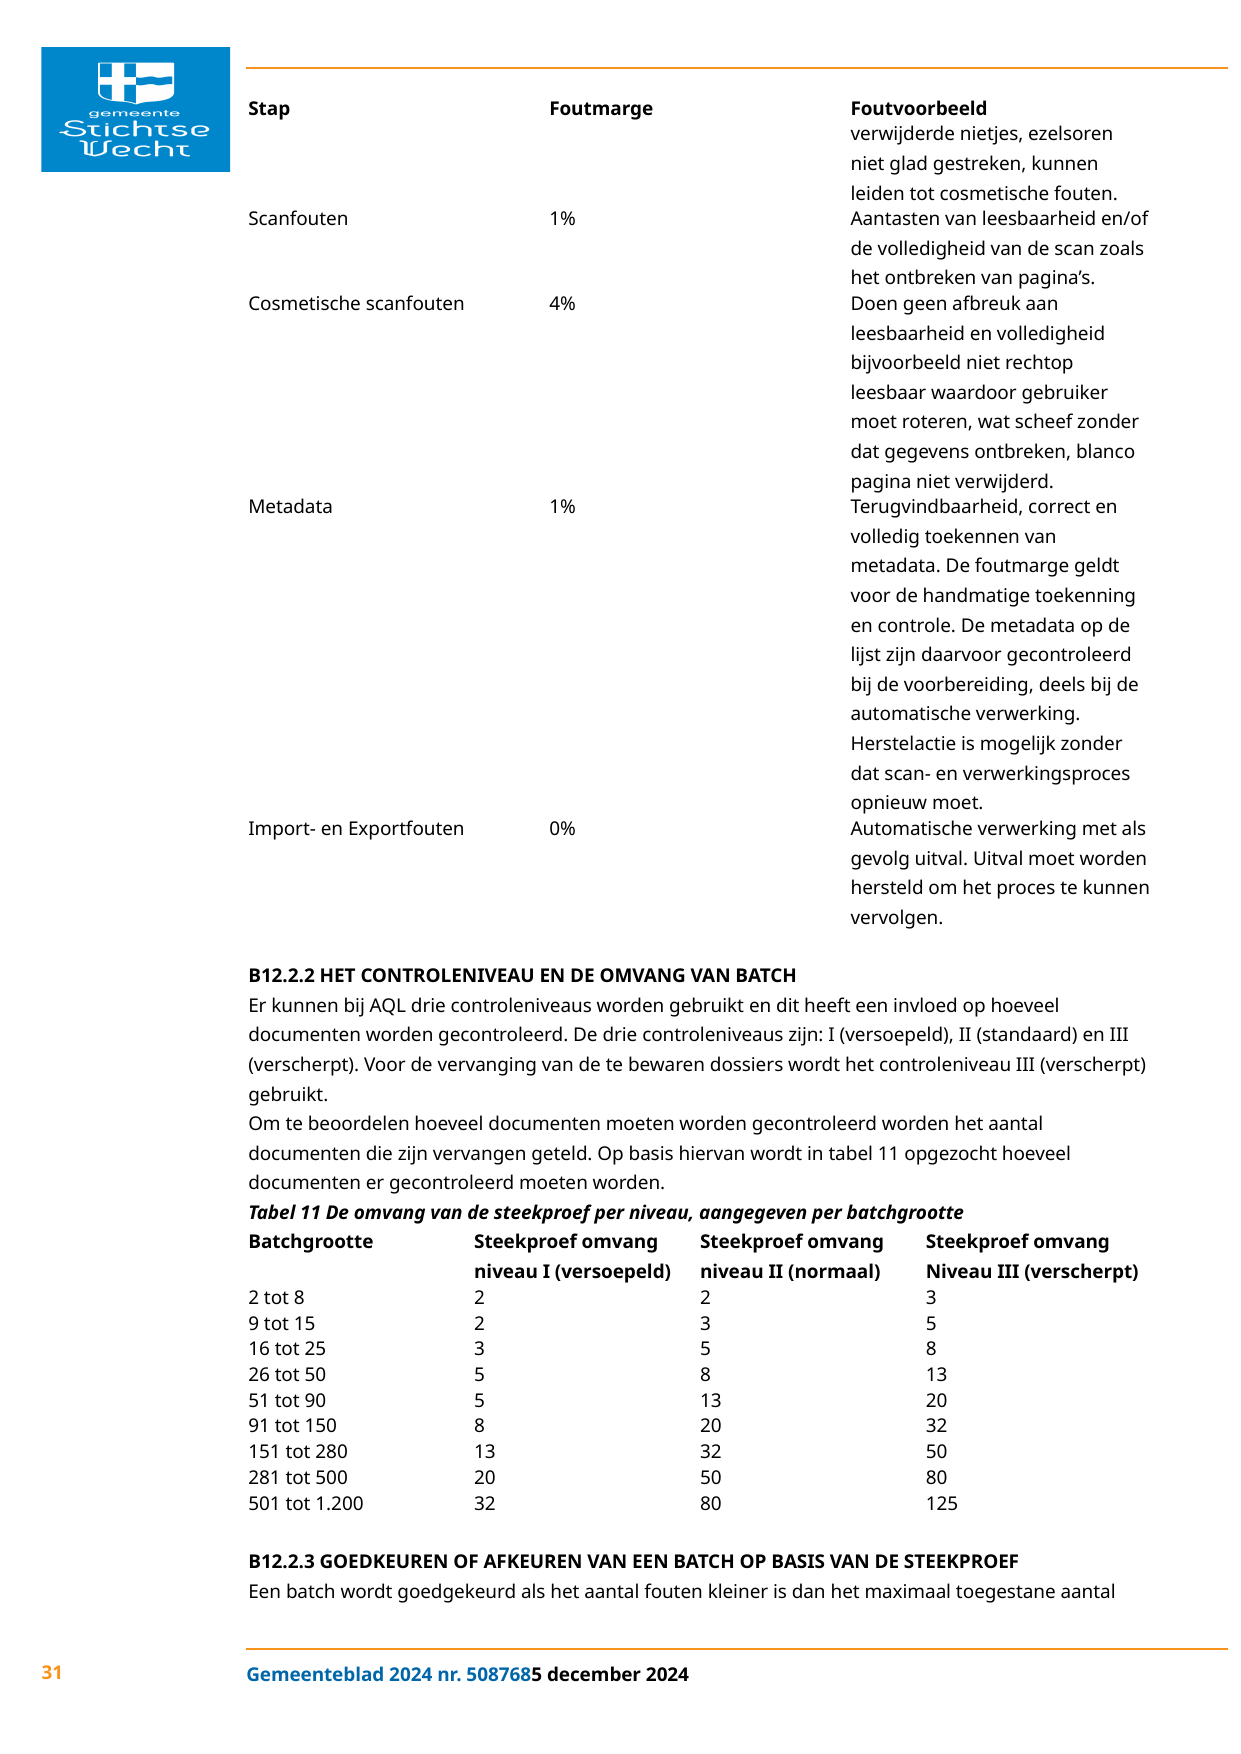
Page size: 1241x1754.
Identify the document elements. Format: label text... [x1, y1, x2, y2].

table_cell 32 [926, 1413, 1152, 1438]
table_cell Doen geen afbreuk aan leesbaarheid en volledigheid bijvoorbeeld niet rechtop leesbaar waardoor gebruiker moet roteren, wat scheef zonder dat gegevens ontbreken, blanco pagina niet verwijderd. [850, 290, 1152, 493]
table_cell 32 [474, 1490, 700, 1516]
table_cell verwijderde nietjes, ezelsoren niet glad gestreken, kunnen leiden tot cosmetische fouten. [850, 121, 1152, 205]
table_header Steekproef omvang Niveau III (verscherpt) [926, 1229, 1152, 1284]
table_cell 5 [926, 1310, 1152, 1336]
picture [99, 63, 135, 101]
table_cell 0% [549, 815, 850, 929]
table_cell 8 [700, 1361, 926, 1387]
text B12.2.3 GOEDKEUREN OF AFKEUREN VAN EEN BATCH OP BASIS VAN DE STEEKPROEF [248, 1548, 1152, 1574]
table_cell 80 [926, 1464, 1152, 1490]
table_header Batchgrootte [248, 1229, 474, 1284]
table_cell 13 [700, 1387, 926, 1413]
table_cell 8 [926, 1336, 1152, 1361]
table_cell 2 [474, 1310, 700, 1336]
table_cell Scanfouten [248, 205, 549, 290]
picture [137, 63, 174, 103]
table_cell 501 tot 1.200 [248, 1490, 474, 1516]
table_cell 8 [474, 1413, 700, 1438]
table_cell [248, 121, 549, 205]
table_cell 50 [700, 1464, 926, 1490]
table_cell 9 tot 15 [248, 1310, 474, 1336]
table_header Foutvoorbeeld [850, 95, 1152, 121]
table_cell 13 [474, 1439, 700, 1464]
table_cell 151 tot 280 [248, 1439, 474, 1464]
table_cell Cosmetische scanfouten [248, 290, 549, 493]
table_cell 20 [700, 1413, 926, 1438]
table_cell 20 [474, 1464, 700, 1490]
text B12.2.2 HET CONTROLENIVEAU EN DE OMVANG VAN BATCH [248, 962, 1152, 988]
table_cell 5 [700, 1336, 926, 1361]
table_cell [549, 121, 850, 205]
table_cell 2 [474, 1284, 700, 1310]
table_header Steekproef omvang niveau II (normaal) [700, 1229, 926, 1284]
table_cell Aantasten van leesbaarheid en/of de volledigheid van de scan zoals het ontbreken van pagina’s. [850, 205, 1152, 290]
table_cell 51 tot 90 [248, 1387, 474, 1413]
text Om te beoordelen hoeveel documenten moeten worden gecontroleerd worden het aantal documenten die zijn vervangen geteld. Op basis hiervan wordt in tabel 11 opgezocht hoeveel documenten er gecontroleerd moeten worden. [248, 1110, 1152, 1195]
table_cell 5 [474, 1361, 700, 1387]
table_cell 2 tot 8 [248, 1284, 474, 1310]
table_header Foutmarge [549, 95, 850, 121]
table_cell Automatische verwerking met als gevolg uitval. Uitval moet worden hersteld om het proces te kunnen vervolgen. [850, 815, 1152, 929]
table_cell Import- en Exportfouten [248, 815, 549, 929]
table_cell 13 [926, 1361, 1152, 1387]
table_cell 91 tot 150 [248, 1413, 474, 1438]
text Een batch wordt goedgekeurd als het aantal fouten kleiner is dan het maximaal toegestane aantal [248, 1578, 1152, 1604]
table_cell 3 [474, 1336, 700, 1361]
table_cell 1% [549, 205, 850, 290]
table_cell 20 [926, 1387, 1152, 1413]
table_cell 281 tot 500 [248, 1464, 474, 1490]
table_cell 3 [700, 1310, 926, 1336]
table_cell Terugvindbaarheid, correct en volledig toekennen van metadata. De foutmarge geldt voor de handmatige toekenning en controle. De metadata op de lijst zijn daarvoor gecontroleerd bij de voorbereiding, deels bij de automatische verwerking. Herstelactie is mogelijk zonder dat scan- en verwerkingsproces opnieuw moet. [850, 494, 1152, 815]
text Er kunnen bij AQL drie controleniveaus worden gebruikt en dit heeft een invloed op hoeveel documenten worden gecontroleerd. De drie controleniveaus zijn: I (versoepeld), II (standaard) en III (verscherpt). Voor de vervanging van de te bewaren dossiers wordt het controleniveau III (verscherpt) gebruikt. [248, 992, 1152, 1106]
table_header Stap [248, 95, 549, 121]
table_cell 50 [926, 1439, 1152, 1464]
table_cell 16 tot 25 [248, 1336, 474, 1361]
table_cell 80 [700, 1490, 926, 1516]
table_cell 125 [926, 1490, 1152, 1516]
table_cell 1% [549, 494, 850, 815]
table_cell 4% [549, 290, 850, 493]
table_header Steekproef omvang niveau I (versoepeld) [474, 1229, 700, 1284]
table_cell 26 tot 50 [248, 1361, 474, 1387]
table_cell 2 [700, 1284, 926, 1310]
table_cell 3 [926, 1284, 1152, 1310]
table_cell Metadata [248, 494, 549, 815]
text Tabel 11 De omvang van de steekproef per niveau, aangegeven per batchgrootte [248, 1199, 1152, 1225]
table_cell 5 [474, 1387, 700, 1413]
table_cell 32 [700, 1439, 926, 1464]
